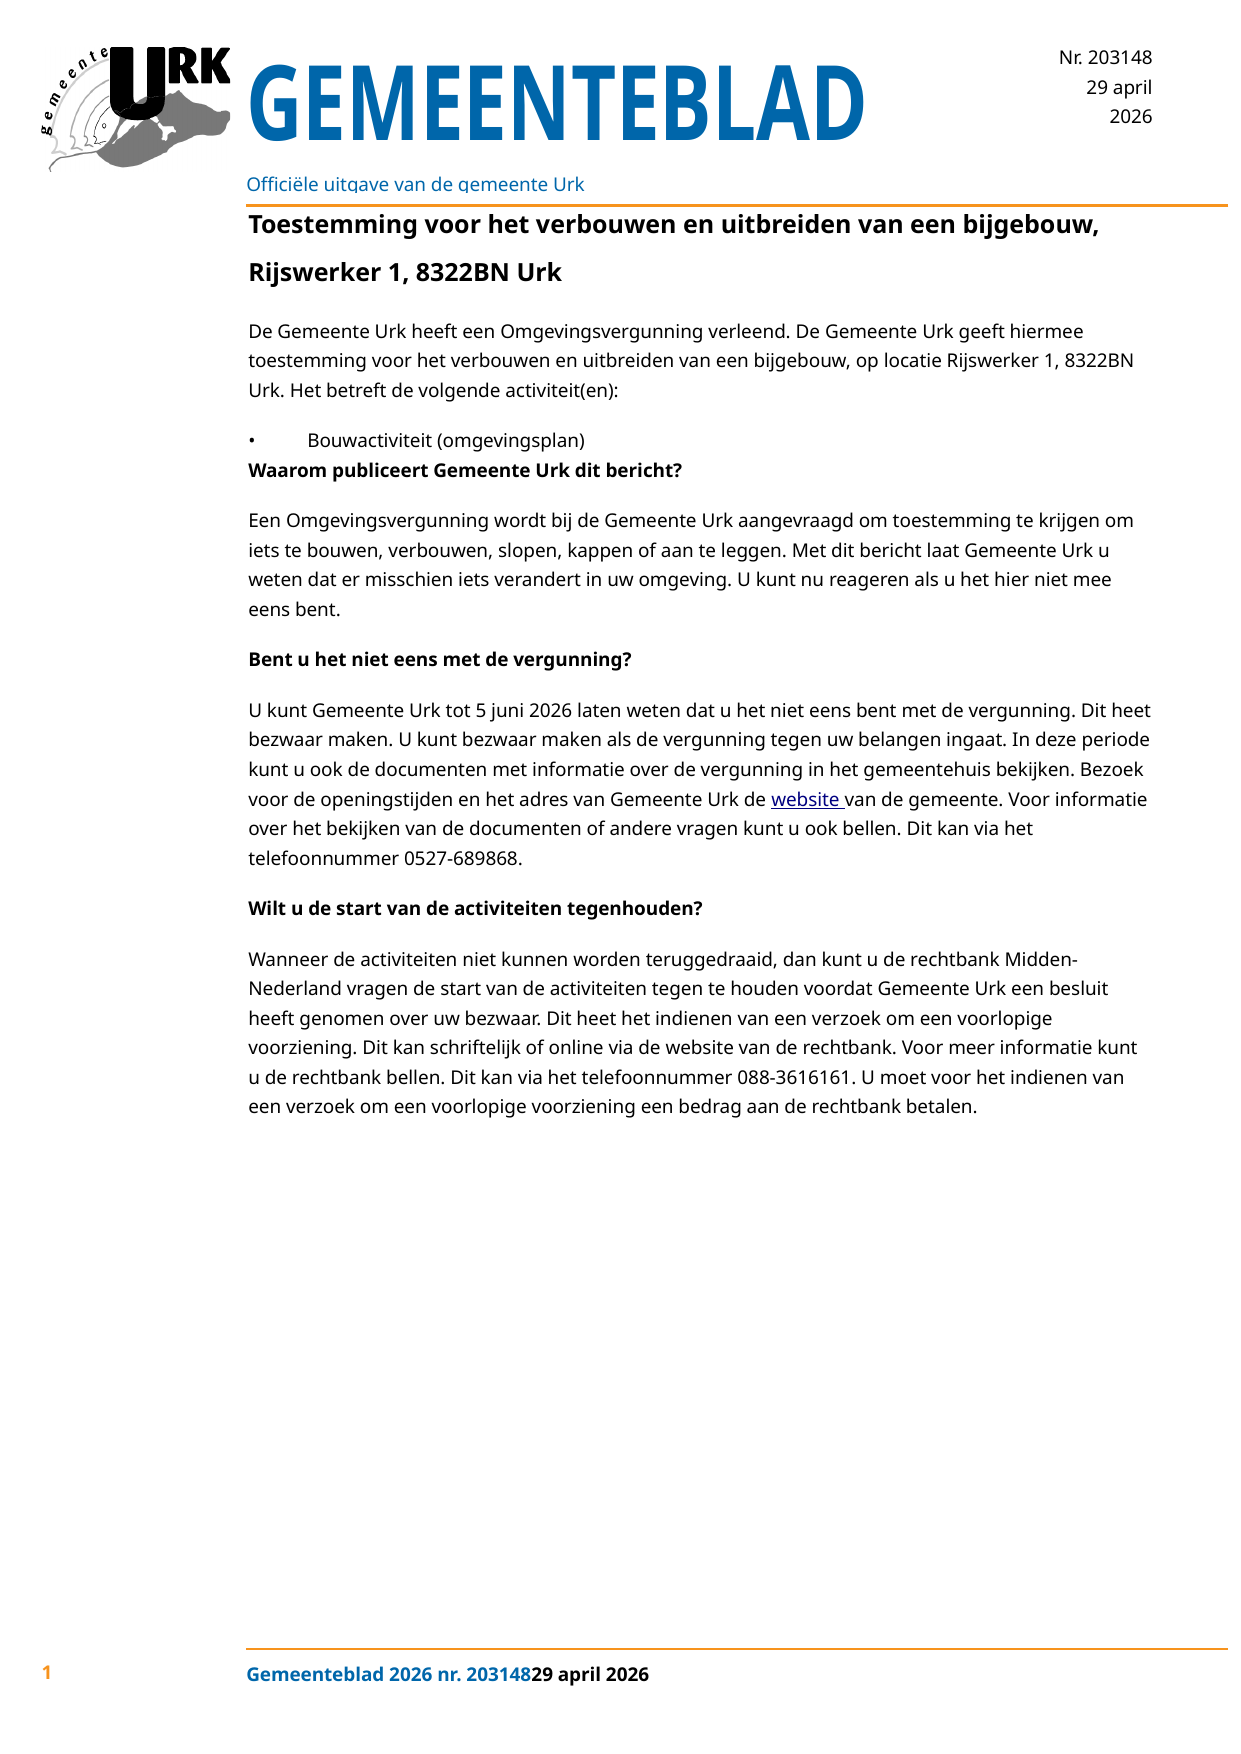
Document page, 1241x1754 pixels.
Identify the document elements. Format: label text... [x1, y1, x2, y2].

text Toestemming voor het verbouwen en uitbreiden van een bijgebouw, Rijswerker 1, 8322BN Urk [248, 207, 1152, 288]
text De Gemeente Urk heeft een Omgevingsvergunning verleend. De Gemeente Urk geeft hiermee toestemming voor het verbouwen en uitbreiden van een bijgebouw, op locatie Rijswerker 1, 8322BN Urk. Het betreft de volgende activiteit(en): [248, 318, 1152, 403]
text U kunt Gemeente Urk tot 5 juni 2026 laten weten dat u het niet eens bent met de vergunning. Dit heet bezwaar maken. U kunt bezwaar maken als de vergunning tegen uw belangen ingaat. In deze periode kunt u ook de documenten met informatie over de vergunning in het gemeentehuis bekijken. Bezoek voor de openingstijden en het adres van Gemeente Urk de website van de gemeente. Voor informatie over het bekijken van de documenten of andere vragen kunt u ook bellen. Dit kan via het telefoonnummer 0527-689868. [248, 697, 1152, 871]
list Bouwactiviteit (omgevingsplan) [248, 427, 1152, 453]
text Waarom publiceert Gemeente Urk dit bericht? [248, 457, 1152, 483]
text Wanneer de activiteiten niet kunnen worden teruggedraaid, dan kunt u de rechtbank Midden-Nederland vragen de start van de activiteiten tegen te houden voordat Gemeente Urk een besluit heeft genomen over uw bezwaar. Dit heet het indienen van een verzoek om een voorlopige voorziening. Dit kan schriftelijk of online via de website van de rechtbank. Voor meer informatie kunt u de rechtbank bellen. Dit kan via het telefoonnummer 088-3616161. U moet voor het indienen van een verzoek om een voorlopige voorziening een bedrag aan de rechtbank betalen. [248, 946, 1152, 1119]
text Wilt u de start van de activiteiten tegenhouden? [248, 895, 1152, 921]
text Een Omgevingsvergunning wordt bij de Gemeente Urk aangevraagd om toestemming te krijgen om iets te bouwen, verbouwen, slopen, kappen of aan te leggen. Met dit bericht laat Gemeente Urk u weten dat er misschien iets verandert in uw omgeving. U kunt nu reageren als u het hier niet mee eens bent. [248, 507, 1152, 622]
text Bent u het niet eens met de vergunning? [248, 647, 1152, 672]
picture [41, 47, 231, 172]
